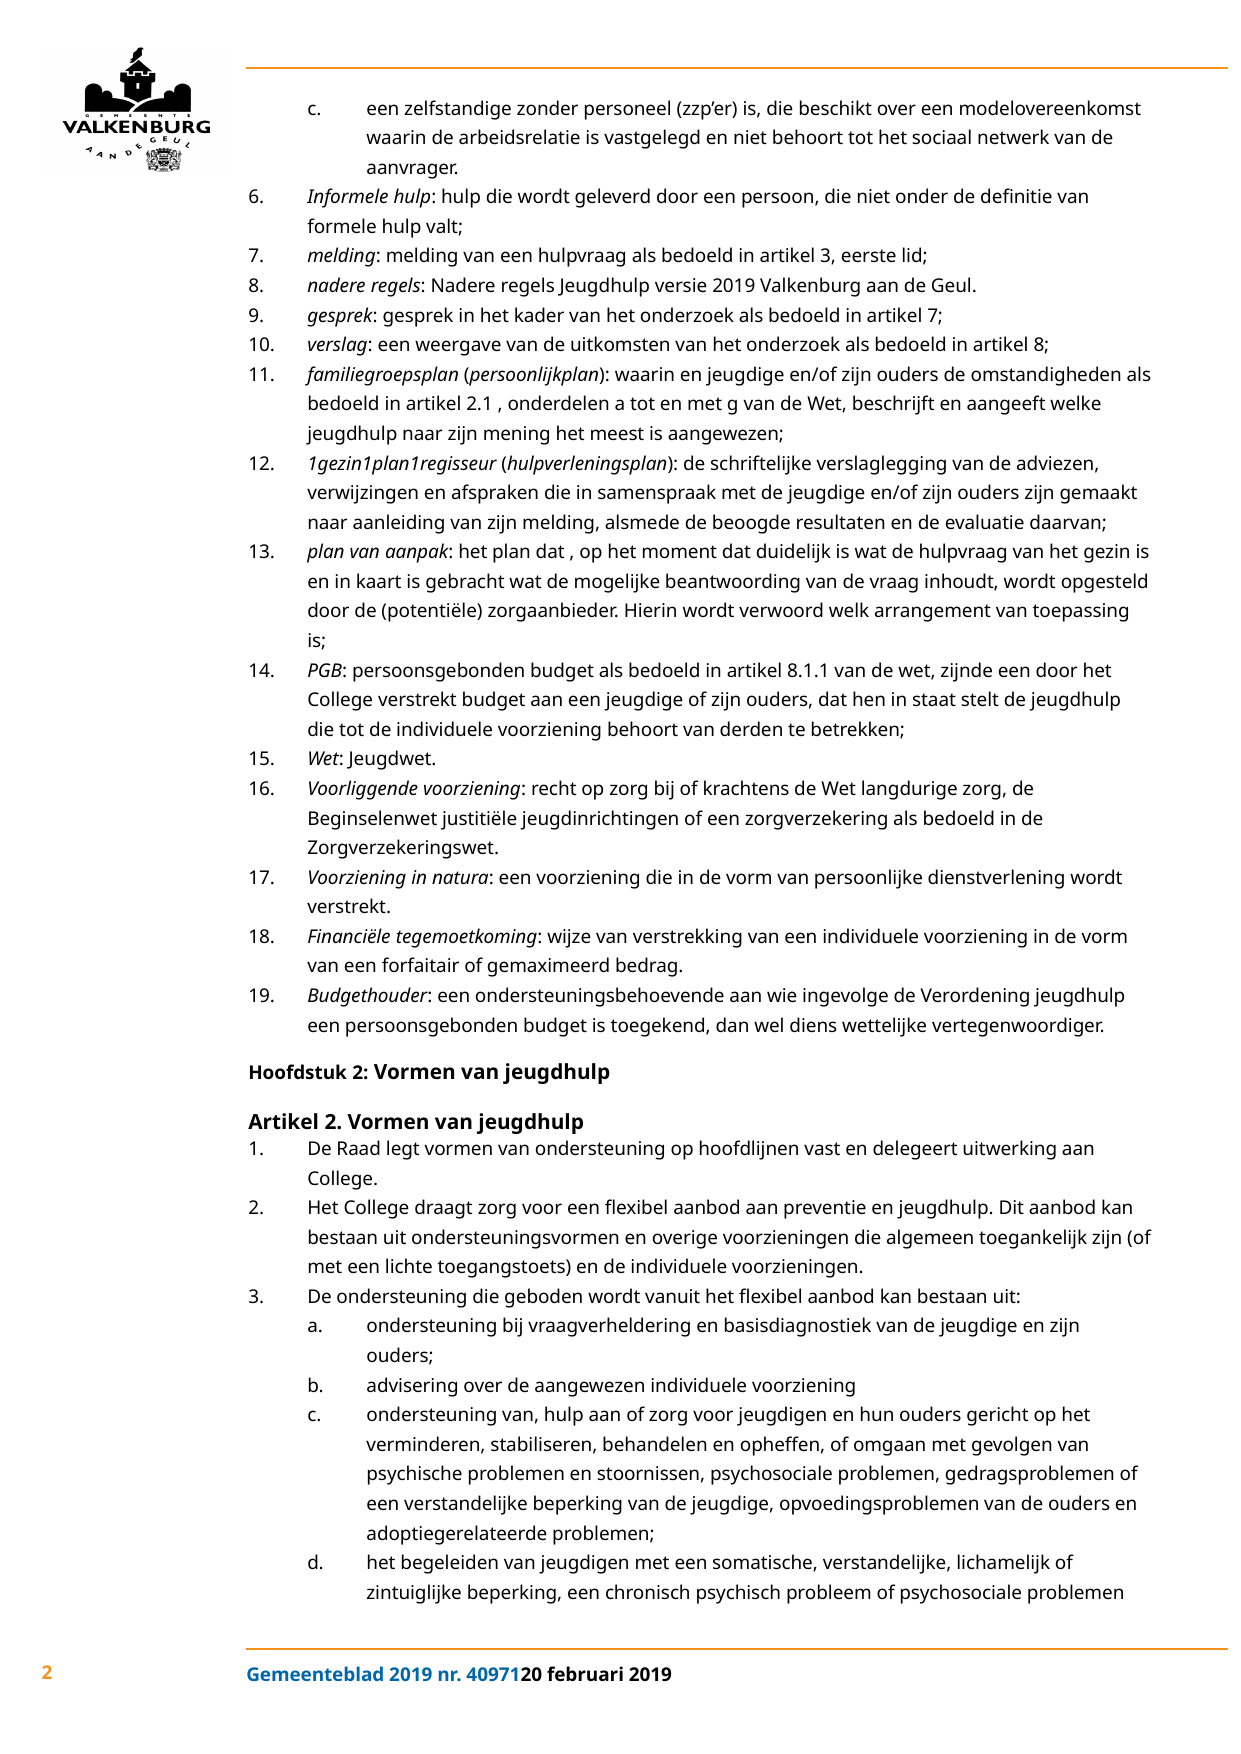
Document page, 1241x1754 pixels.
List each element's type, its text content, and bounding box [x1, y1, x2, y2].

list advisering over de aangewezen individuele voorziening [307, 1372, 1152, 1398]
list De Raad legt vormen van ondersteuning op hoofdlijnen vast en delegeert uitwerking aan College. [248, 1135, 1152, 1191]
text Artikel 2. Vormen van jeugdhulp [248, 1107, 1152, 1135]
list gesprek: gesprek in het kader van het onderzoek als bedoeld in artikel 7; [248, 302, 1152, 328]
text Hoofdstuk 2: Vormen van jeugdhulp [248, 1057, 1152, 1086]
picture [41, 47, 231, 172]
list ondersteuning bij vraagverheldering en basisdiagnostiek van de jeugdige en zijn ouders; [307, 1313, 1152, 1368]
list 1gezin1plan1regisseur (hulpverleningsplan): de schriftelijke verslaglegging van de adviezen, verwijzingen en afspraken die in samenspraak met de jeugdige en/of zijn ouders zijn gemaakt naar aanleiding van zijn melding, alsmede de beoogde resultaten en de evaluatie daarvan; [248, 450, 1152, 535]
list verslag: een weergave van de uitkomsten van het onderzoek als bedoeld in artikel 8; [248, 331, 1152, 357]
list Budgethouder: een ondersteuningsbehoevende aan wie ingevolge de Verordening jeugdhulp een persoonsgebonden budget is toegekend, dan wel diens wettelijke vertegenwoordiger. [248, 982, 1152, 1038]
list melding: melding van een hulpvraag als bedoeld in artikel 3, eerste lid; [248, 243, 1152, 268]
list Informele hulp: hulp die wordt geleverd door een persoon, die niet onder de definitie van formele hulp valt; [248, 183, 1152, 239]
list Wet: Jeugdwet. [248, 746, 1152, 771]
list familiegroepsplan (persoonlijkplan): waarin en jeugdige en/of zijn ouders de omstandigheden als bedoeld in artikel 2.1 , onderdelen a tot en met g van de Wet, beschrijft en aangeeft welke jeugdhulp naar zijn mening het meest is aangewezen; [248, 361, 1152, 446]
list Financiële tegemoetkoming: wijze van verstrekking van een individuele voorziening in de vorm van een forfaitair of gemaximeerd bedrag. [248, 923, 1152, 978]
list plan van aanpak: het plan dat , op het moment dat duidelijk is wat de hulpvraag van het gezin is en in kaart is gebracht wat de mogelijke beantwoording van de vraag inhoudt, wordt opgesteld door de (potentiële) zorgaanbieder. Hierin wordt verwoord welk arrangement van toepassing is; [248, 538, 1152, 653]
list Voorliggende voorziening: recht op zorg bij of krachtens de Wet langdurige zorg, de Beginselenwet justitiële jeugdinrichtingen of een zorgverzekering als bedoeld in de Zorgverzekeringswet. [248, 775, 1152, 860]
list Voorziening in natura: een voorziening die in de vorm van persoonlijke dienstverlening wordt verstrekt. [248, 864, 1152, 919]
list Het College draagt zorg voor een flexibel aanbod aan preventie en jeugdhulp. Dit aanbod kan bestaan uit ondersteuningsvormen en overige voorzieningen die algemeen toegankelijk zijn (of met een lichte toegangstoets) en de individuele voorzieningen. [248, 1194, 1152, 1279]
list PGB: persoonsgebonden budget als bedoeld in artikel 8.1.1 van de wet, zijnde een door het College verstrekt budget aan een jeugdige of zijn ouders, dat hen in staat stelt de jeugdhulp die tot de individuele voorziening behoort van derden te betrekken; [248, 657, 1152, 742]
list ondersteuning van, hulp aan of zorg voor jeugdigen en hun ouders gericht op het verminderen, stabiliseren, behandelen en opheffen, of omgaan met gevolgen van psychische problemen en stoornissen, psychosociale problemen, gedragsproblemen of een verstandelijke beperking van de jeugdige, opvoedingsproblemen van de ouders en adoptiegerelateerde problemen; [307, 1401, 1152, 1546]
list een zelfstandige zonder personeel (zzp’er) is, die beschikt over een modelovereenkomst waarin de arbeidsrelatie is vastgelegd en niet behoort tot het sociaal netwerk van de aanvrager. [307, 95, 1152, 180]
list het begeleiden van jeugdigen met een somatische, verstandelijke, lichamelijk of zintuiglijke beperking, een chronisch psychisch probleem of psychosociale problemen [307, 1549, 1152, 1605]
list nadere regels: Nadere regels Jeugdhulp versie 2019 Valkenburg aan de Geul. [248, 272, 1152, 298]
list De ondersteuning die geboden wordt vanuit het flexibel aanbod kan bestaan uit: [248, 1283, 1152, 1309]
